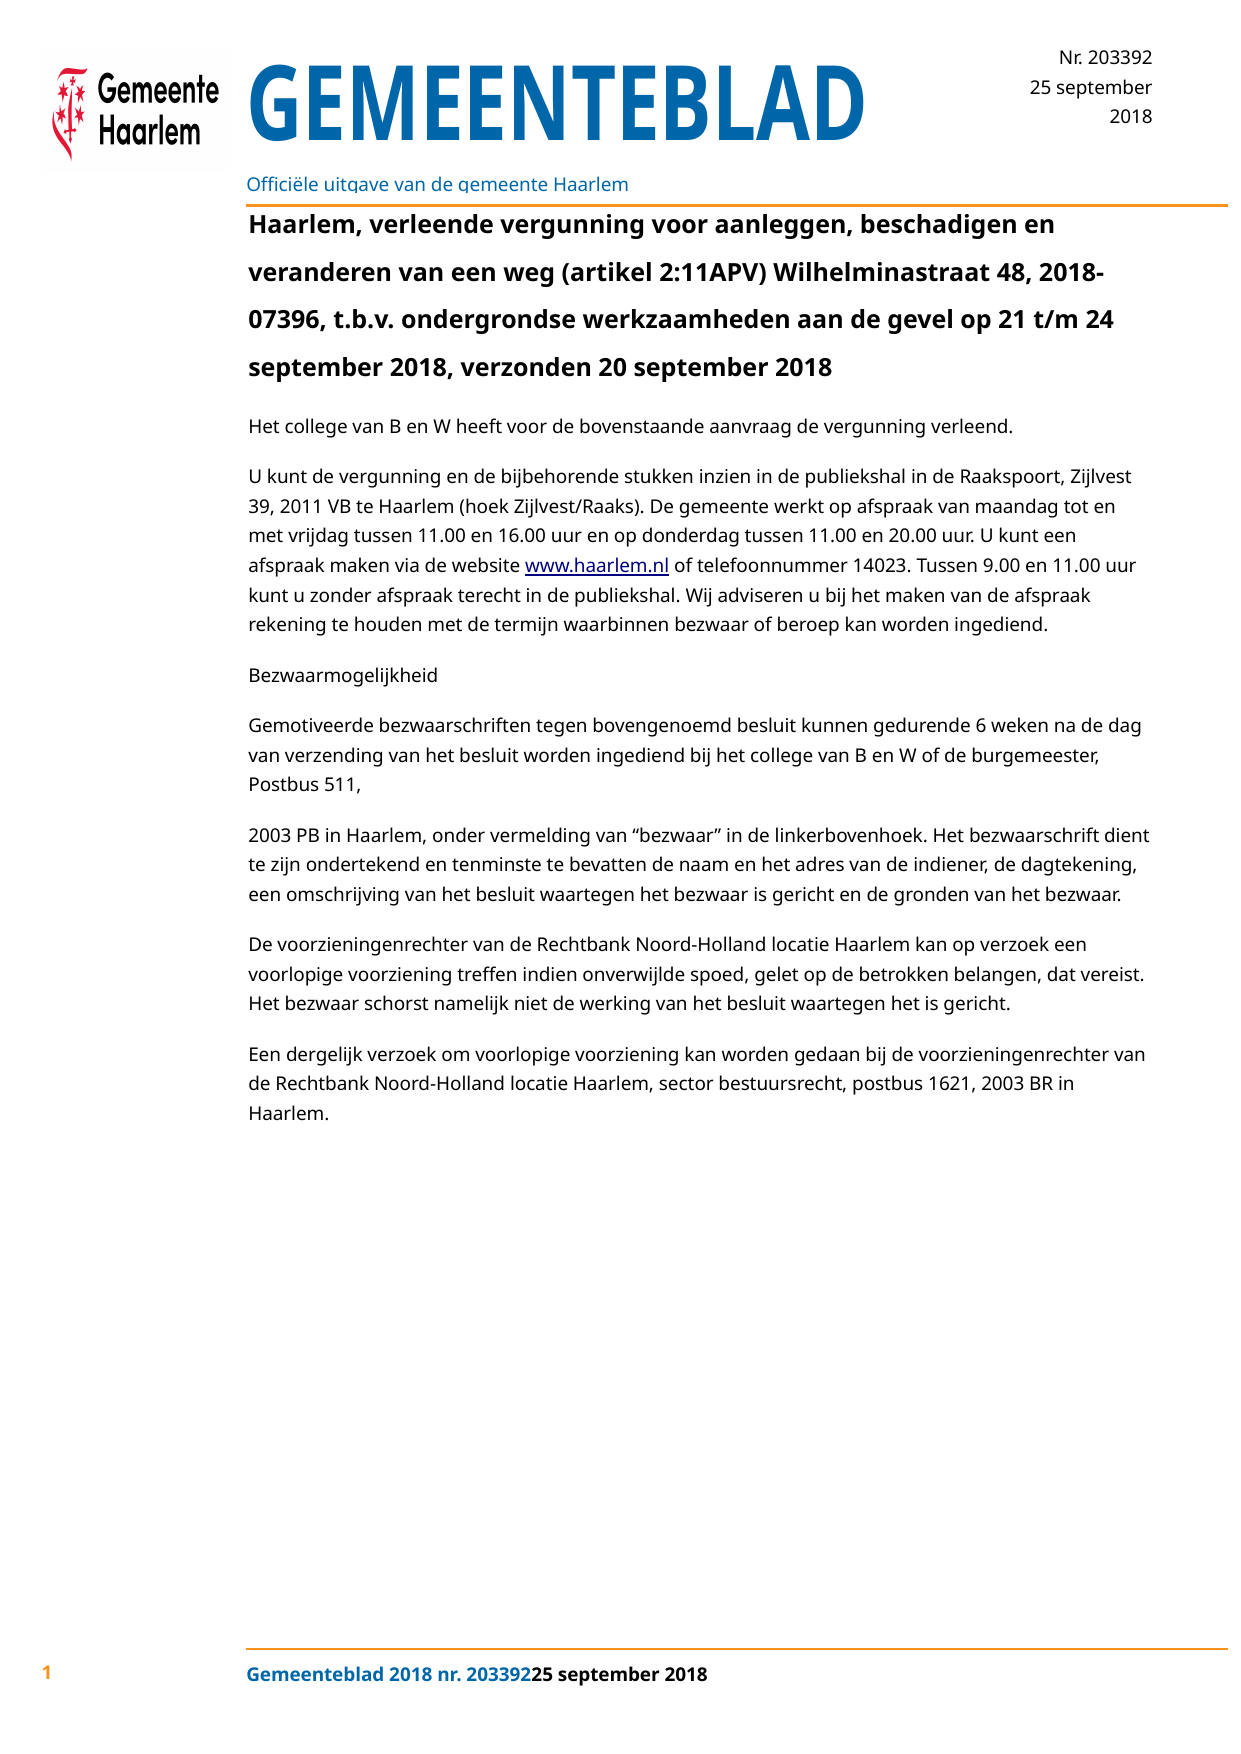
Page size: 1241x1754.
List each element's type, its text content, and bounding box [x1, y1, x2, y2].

text Een dergelijk verzoek om voorlopige voorziening kan worden gedaan bij de voorzieningenrechter van de Rechtbank Noord-Holland locatie Haarlem, sector bestuursrecht, postbus 1621, 2003 BR in Haarlem. [248, 1041, 1152, 1126]
text Gemotiveerde bezwaarschriften tegen bovengenoemd besluit kunnen gedurende 6 weken na de dag van verzending van het besluit worden ingediend bij het college van B en W of de burgemeester, Postbus 511, [248, 712, 1152, 797]
text U kunt de vergunning en de bijbehorende stukken inzien in de publiekshal in de Raakspoort, Zijlvest 39, 2011 VB te Haarlem (hoek Zijlvest/Raaks). De gemeente werkt op afspraak van maandag tot en met vrijdag tussen 11.00 en 16.00 uur en op donderdag tussen 11.00 en 20.00 uur. U kunt een afspraak maken via de website www.haarlem.nl of telefoonnummer 14023. Tussen 9.00 en 11.00 uur kunt u zonder afspraak terecht in de publiekshal. Wij adviseren u bij het maken van de afspraak rekening te houden met de termijn waarbinnen bezwaar of beroep kan worden ingediend. [248, 463, 1152, 637]
picture [41, 47, 231, 172]
text 2003 PB in Haarlem, onder vermelding van “bezwaar” in de linkerbovenhoek. Het bezwaarschrift dient te zijn ondertekend en tenminste te bevatten de naam en het adres van de indiener, de dagtekening, een omschrijving van het besluit waartegen het bezwaar is gericht en de gronden van het bezwaar. [248, 822, 1152, 907]
text Haarlem, verleende vergunning voor aanleggen, beschadigen en veranderen van een weg (artikel 2:11APV) Wilhelminastraat 48, 2018-07396, t.b.v. ondergrondse werkzaamheden aan de gevel op 21 t/m 24 september 2018, verzonden 20 september 2018 [248, 207, 1152, 384]
text Bezwaarmogelijkheid [248, 662, 1152, 688]
text De voorzieningenrechter van de Rechtbank Noord-Holland locatie Haarlem kan op verzoek een voorlopige voorziening treffen indien onverwijlde spoed, gelet op de betrokken belangen, dat vereist. Het bezwaar schorst namelijk niet de werking van het besluit waartegen het is gericht. [248, 931, 1152, 1016]
text Het college van B en W heeft voor de bovenstaande aanvraag de vergunning verleend. [248, 413, 1152, 439]
